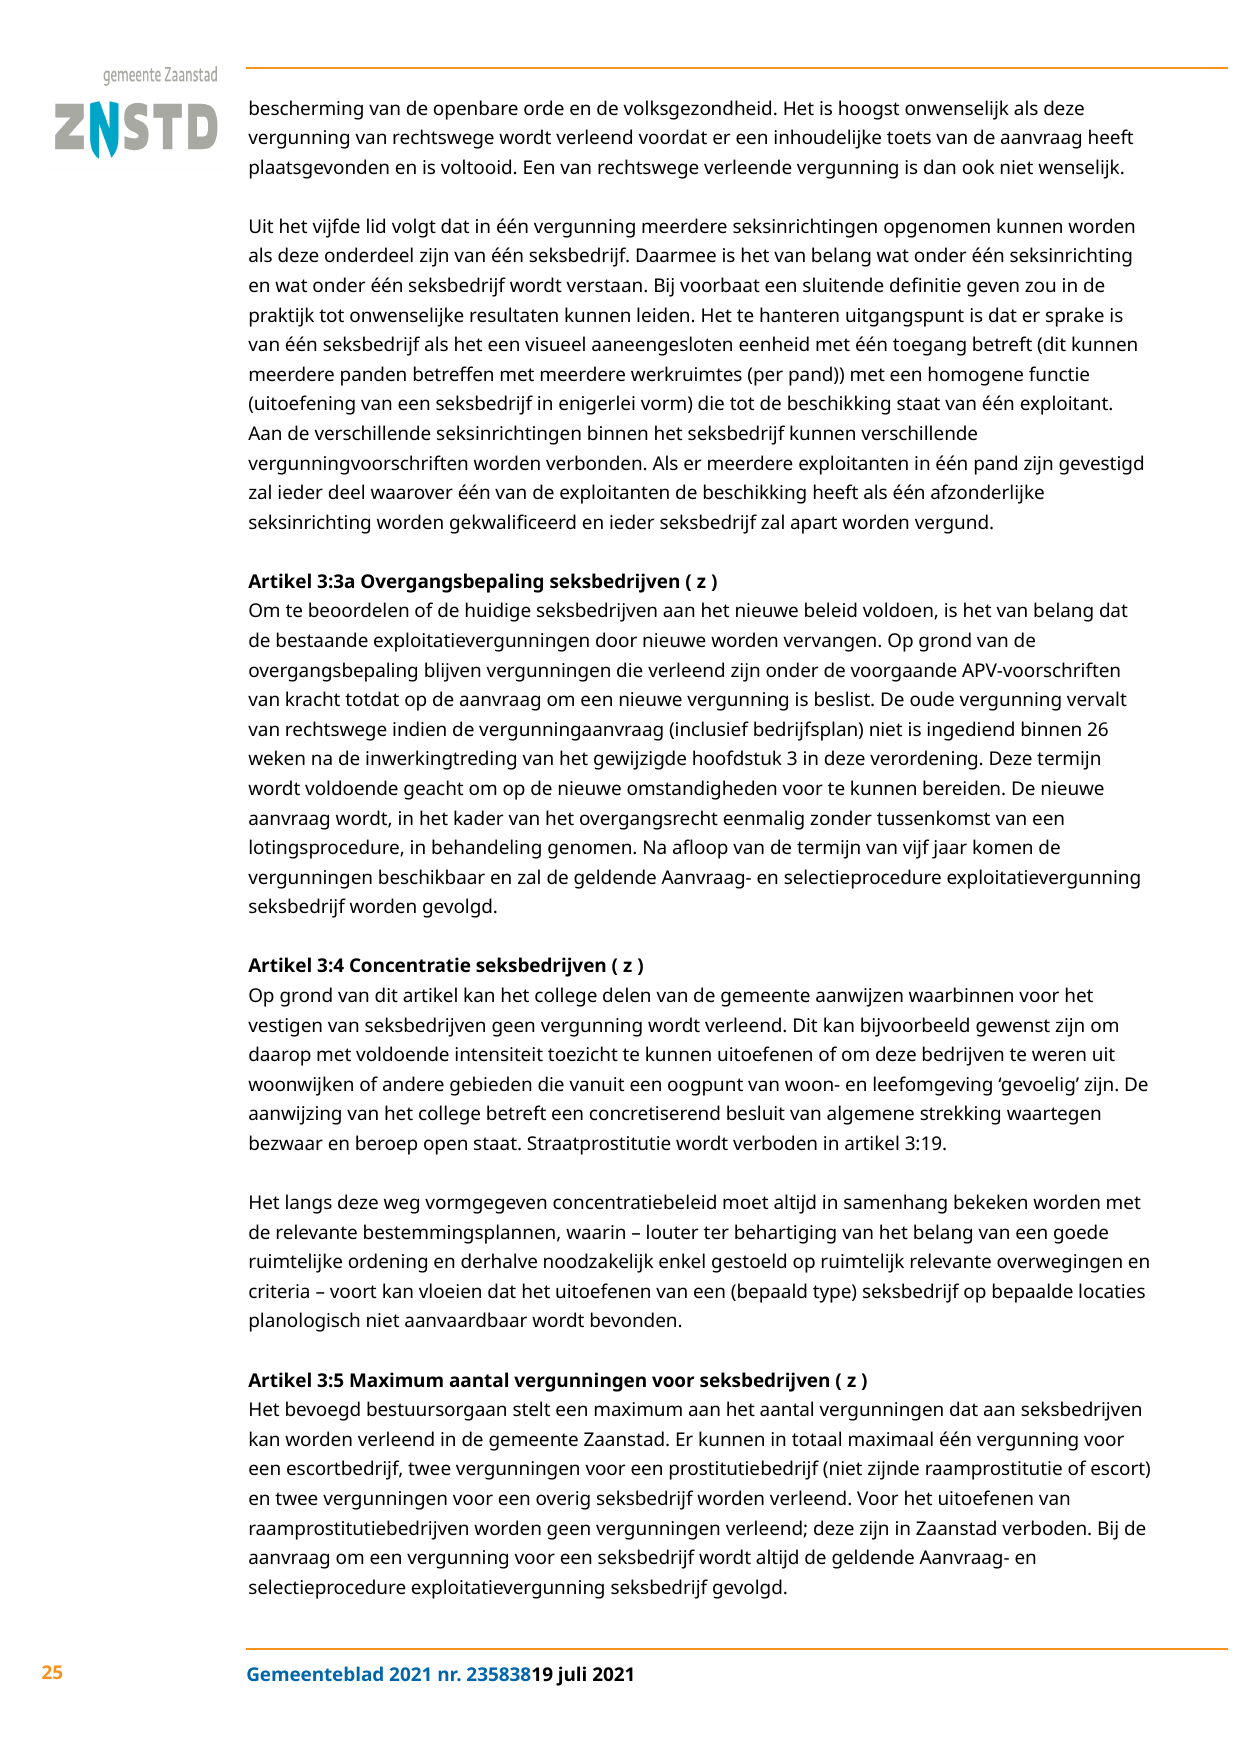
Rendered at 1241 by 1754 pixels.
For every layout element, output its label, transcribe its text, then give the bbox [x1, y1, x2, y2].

text Artikel 3:4 Concentratie seksbedrijven ( z ) [248, 953, 1152, 978]
picture [41, 47, 231, 172]
text Om te beoordelen of de huidige seksbedrijven aan het nieuwe beleid voldoen, is het van belang dat de bestaande exploitatievergunningen door nieuwe worden vervangen. Op grond van de overgangsbepaling blijven vergunningen die verleend zijn onder de voorgaande APV-voorschriften van kracht totdat op de aanvraag om een nieuwe vergunning is beslist. De oude vergunning vervalt van rechtswege indien de vergunningaanvraag (inclusief bedrijfsplan) niet is ingediend binnen 26 weken na de inwerkingtreding van het gewijzigde hoofdstuk 3 in deze verordening. Deze termijn wordt voldoende geacht om op de nieuwe omstandigheden voor te kunnen bereiden. De nieuwe aanvraag wordt, in het kader van het overgangsrecht eenmalig zonder tussenkomst van een lotingsprocedure, in behandeling genomen. Na afloop van de termijn van vijf jaar komen de vergunningen beschikbaar en zal de geldende Aanvraag- en selectieprocedure exploitatievergunning seksbedrijf worden gevolgd. [248, 598, 1152, 919]
text Artikel 3:3a Overgangsbepaling seksbedrijven ( z ) [248, 568, 1152, 594]
text Het bevoegd bestuursorgaan stelt een maximum aan het aantal vergunningen dat aan seksbedrijven kan worden verleend in de gemeente Zaanstad. Er kunnen in totaal maximaal één vergunning voor een escortbedrijf, twee vergunningen voor een prostitutiebedrijf (niet zijnde raamprostitutie of escort) en twee vergunningen voor een overig seksbedrijf worden verleend. Voor het uitoefenen van raamprostitutiebedrijven worden geen vergunningen verleend; deze zijn in Zaanstad verboden. Bij de aanvraag om een vergunning voor een seksbedrijf wordt altijd de geldende Aanvraag- en selectieprocedure exploitatievergunning seksbedrijf gevolgd. [248, 1396, 1152, 1600]
text Artikel 3:5 Maximum aantal vergunningen voor seksbedrijven ( z ) [248, 1367, 1152, 1393]
text Uit het vijfde lid volgt dat in één vergunning meerdere seksinrichtingen opgenomen kunnen worden als deze onderdeel zijn van één seksbedrijf. Daarmee is het van belang wat onder één seksinrichting en wat onder één seksbedrijf wordt verstaan. Bij voorbaat een sluitende definitie geven zou in de praktijk tot onwenselijke resultaten kunnen leiden. Het te hanteren uitgangspunt is dat er sprake is van één seksbedrijf als het een visueel aaneengesloten eenheid met één toegang betreft (dit kunnen meerdere panden betreffen met meerdere werkruimtes (per pand)) met een homogene functie (uitoefening van een seksbedrijf in enigerlei vorm) die tot de beschikking staat van één exploitant. Aan de verschillende seksinrichtingen binnen het seksbedrijf kunnen verschillende vergunningvoorschriften worden verbonden. Als er meerdere exploitanten in één pand zijn gevestigd zal ieder deel waarover één van de exploitanten de beschikking heeft als één afzonderlijke seksinrichting worden gekwalificeerd en ieder seksbedrijf zal apart worden vergund. [248, 213, 1152, 535]
text Het langs deze weg vormgegeven concentratiebeleid moet altijd in samenhang bekeken worden met de relevante bestemmingsplannen, waarin – louter ter behartiging van het belang van een goede ruimtelijke ordening en derhalve noodzakelijk enkel gestoeld op ruimtelijk relevante overwegingen en criteria – voort kan vloeien dat het uitoefenen van een (bepaald type) seksbedrijf op bepaalde locaties planologisch niet aanvaardbaar wordt bevonden. [248, 1189, 1152, 1333]
text Op grond van dit artikel kan het college delen van de gemeente aanwijzen waarbinnen voor het vestigen van seksbedrijven geen vergunning wordt verleend. Dit kan bijvoorbeeld gewenst zijn om daarop met voldoende intensiteit toezicht te kunnen uitoefenen of om deze bedrijven te weren uit woonwijken of andere gebieden die vanuit een oogpunt van woon- en leefomgeving ‘gevoelig’ zijn. De aanwijzing van het college betreft een concretiserend besluit van algemene strekking waartegen bezwaar en beroep open staat. Straatprostitutie wordt verboden in artikel 3:19. [248, 982, 1152, 1156]
text bescherming van de openbare orde en de volksgezondheid. Het is hoogst onwenselijk als deze vergunning van rechtswege wordt verleend voordat er een inhoudelijke toets van de aanvraag heeft plaatsgevonden en is voltooid. Een van rechtswege verleende vergunning is dan ook niet wenselijk. [248, 95, 1152, 180]
